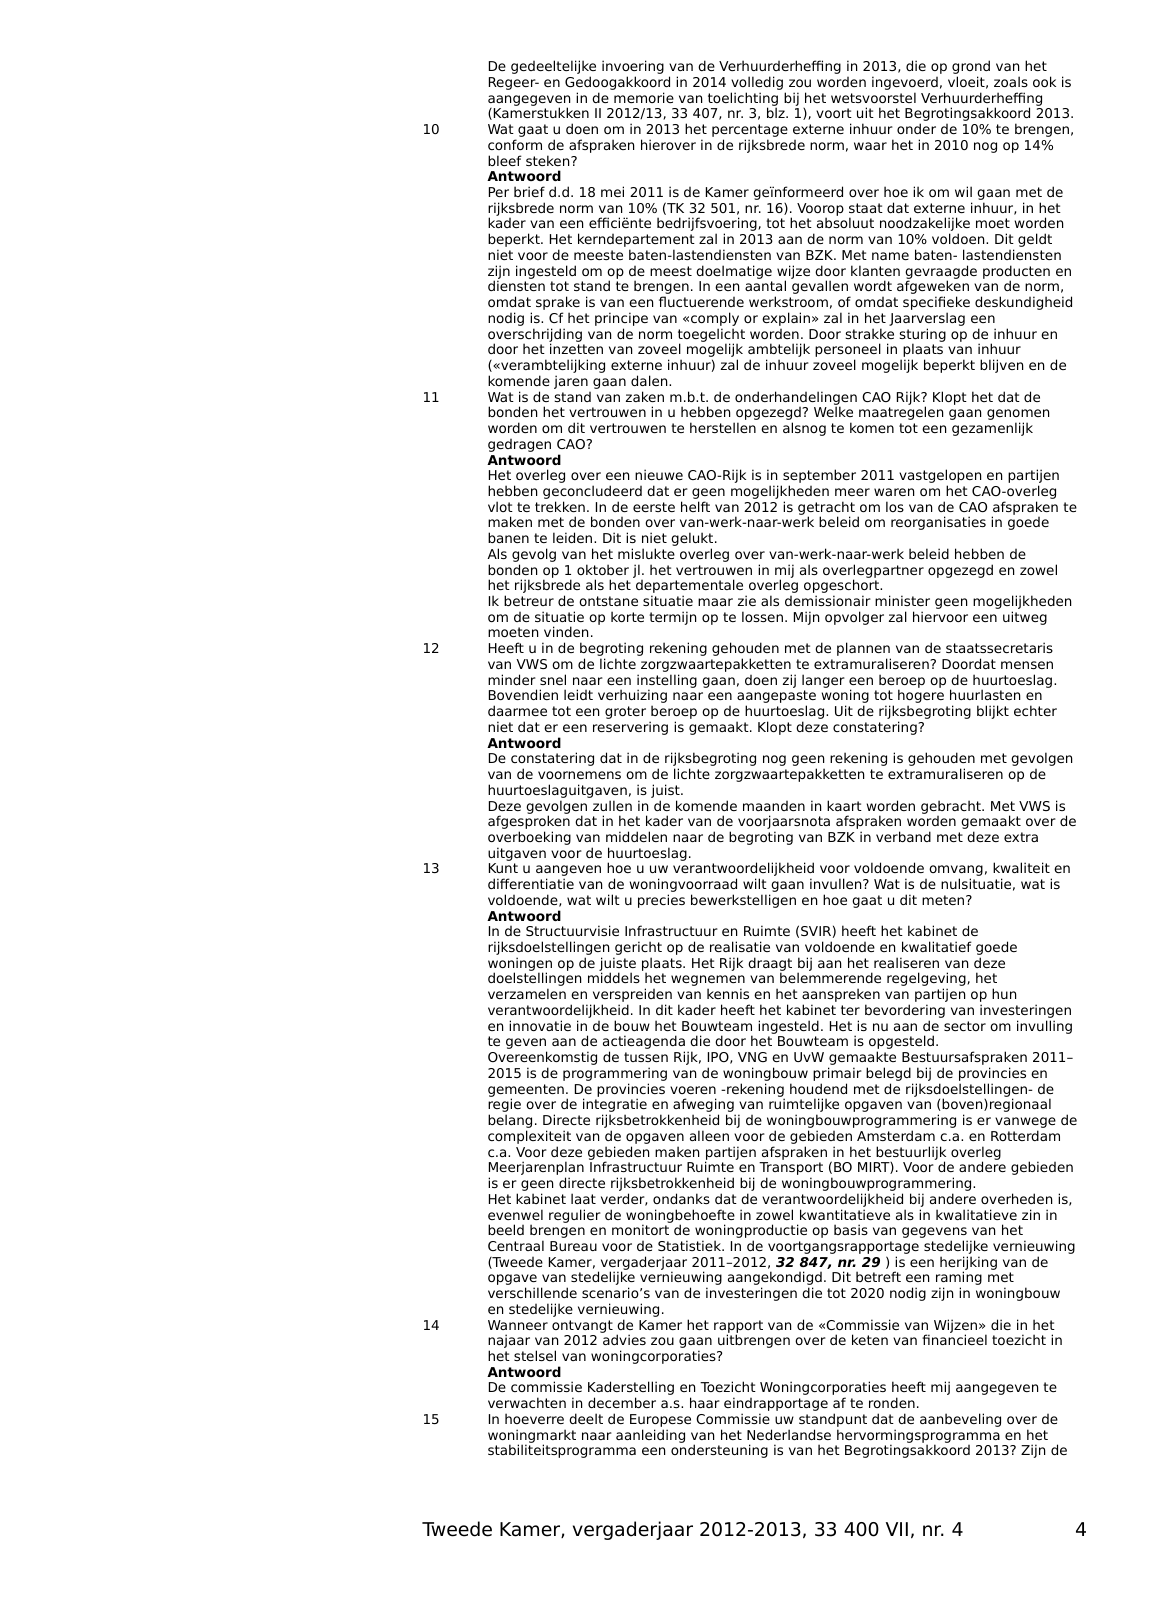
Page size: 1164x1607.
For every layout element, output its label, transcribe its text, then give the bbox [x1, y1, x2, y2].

table_cell [422, 59, 481, 122]
table_cell De gedeeltelijke invoering van de Verhuurderheffing in 2013, die op grond van het Regeer- en Gedoogakkoord in 2014 volledig zou worden ingevoerd, vloeit, zoals ook is aangegeven in de memorie van toelichting bij het wetsvoorstel Verhuurderheffing (Kamerstukken II 2012/13, 33 407, nr. 3, blz. 1), voort uit het Begrotingsakkoord 2013. [481, 59, 1087, 122]
table_cell 12 [422, 641, 481, 861]
table_cell 11 [422, 389, 481, 641]
table_cell 13 [422, 861, 481, 1317]
table_cell Kunt u aangeven hoe u uw verantwoordelijkheid voor voldoende omvang, kwaliteit en differentiatie van de woningvoorraad wilt gaan invullen? Wat is de nulsituatie, wat is voldoende, wat wilt u precies bewerkstelligen en hoe gaat u dit meten? Antwoord In de Structuurvisie Infrastructuur en Ruimte (SVIR) heeft het kabinet de rijksdoelstellingen gericht op de realisatie van voldoende en kwalitatief goede woningen op de juiste plaats. Het Rijk draagt bij aan het realiseren van deze doelstellingen middels het wegnemen van belemmerende regelgeving, het verzamelen en verspreiden van kennis en het aanspreken van partijen op hun verantwoordelijkheid. In dit kader heeft het kabinet ter bevordering van investeringen en innovatie in de bouw het Bouwteam ingesteld. Het is nu aan de sector om invulling te geven aan de actieagenda die door het Bouwteam is opgesteld. Overeenkomstig de tussen Rijk, IPO, VNG en UvW gemaakte Bestuursafspraken 2011–2015 is de programmering van de woningbouw primair belegd bij de provincies en gemeenten. De provincies voeren -rekening houdend met de rijksdoelstellingen- de regie over de integratie en afweging van ruimtelijke opgaven van (boven)regionaal belang. Directe rijksbetrokkenheid bij de woningbouwprogrammering is er vanwege de complexiteit van de opgaven alleen voor de gebieden Amsterdam c.a. en Rotterdam c.a. Voor deze gebieden maken partijen afspraken in het bestuurlijk overleg Meerjarenplan Infrastructuur Ruimte en Transport (BO MIRT). Voor de andere gebieden is er geen directe rijksbetrokkenheid bij de woningbouwprogrammering. Het kabinet laat verder, ondanks dat de verantwoordelijkheid bij andere overheden is, evenwel regulier de woningbehoefte in zowel kwantitatieve als in kwalitatieve zin in beeld brengen en monitort de woningproductie op basis van gegevens van het Centraal Bureau voor de Statistiek. In de voortgangsrapportage stedelijke vernieuwing (Tweede Kamer, vergaderjaar 2011–2012, 32 847, nr. 29 ) is een herijking van de opgave van stedelijke vernieuwing aangekondigd. Dit betreft een raming met verschillende scenario’s van de investeringen die tot 2020 nodig zijn in woningbouw en stedelijke vernieuwing. [481, 861, 1087, 1317]
table_cell 10 [422, 122, 481, 389]
table_cell Heeft u in de begroting rekening gehouden met de plannen van de staatssecretaris van VWS om de lichte zorgzwaartepakketten te extramuraliseren? Doordat mensen minder snel naar een instelling gaan, doen zij langer een beroep op de huurtoeslag. Bovendien leidt verhuizing naar een aangepaste woning tot hogere huurlasten en daarmee tot een groter beroep op de huurtoeslag. Uit de rijksbegroting blijkt echter niet dat er een reservering is gemaakt. Klopt deze constatering? Antwoord De constatering dat in de rijksbegroting nog geen rekening is gehouden met gevolgen van de voornemens om de lichte zorgzwaartepakketten te extramuraliseren op de huurtoeslaguitgaven, is juist. Deze gevolgen zullen in de komende maanden in kaart worden gebracht. Met VWS is afgesproken dat in het kader van de voorjaarsnota afspraken worden gemaakt over de overboeking van middelen naar de begroting van BZK in verband met deze extra uitgaven voor de huurtoeslag. [481, 641, 1087, 861]
table_cell Wat is de stand van zaken m.b.t. de onderhandelingen CAO Rijk? Klopt het dat de bonden het vertrouwen in u hebben opgezegd? Welke maatregelen gaan genomen worden om dit vertrouwen te herstellen en alsnog te komen tot een gezamenlijk gedragen CAO? Antwoord Het overleg over een nieuwe CAO-Rijk is in september 2011 vastgelopen en partijen hebben geconcludeerd dat er geen mogelijkheden meer waren om het CAO-overleg vlot te trekken. In de eerste helft van 2012 is getracht om los van de CAO afspraken te maken met de bonden over van-werk-naar-werk beleid om reorganisaties in goede banen te leiden. Dit is niet gelukt. Als gevolg van het mislukte overleg over van-werk-naar-werk beleid hebben de bonden op 1 oktober jl. het vertrouwen in mij als overlegpartner opgezegd en zowel het rijksbrede als het departementale overleg opgeschort. Ik betreur de ontstane situatie maar zie als demissionair minister geen mogelijkheden om de situatie op korte termijn op te lossen. Mijn opvolger zal hiervoor een uitweg moeten vinden. [481, 389, 1087, 641]
table_cell 14 [422, 1318, 481, 1412]
table_cell Wanneer ontvangt de Kamer het rapport van de «Commissie van Wijzen» die in het najaar van 2012 advies zou gaan uitbrengen over de keten van financieel toezicht in het stelsel van woningcorporaties? Antwoord De commissie Kaderstelling en Toezicht Woningcorporaties heeft mij aangegeven te verwachten in december a.s. haar eindrapportage af te ronden. [481, 1318, 1087, 1412]
table_cell In hoeverre deelt de Europese Commissie uw standpunt dat de aanbeveling over de woningmarkt naar aanleiding van het Nederlandse hervormingsprogramma en het stabiliteitsprogramma een ondersteuning is van het Begrotingsakkoord 2013? Zijn de [481, 1412, 1087, 1459]
table_cell Wat gaat u doen om in 2013 het percentage externe inhuur onder de 10% te brengen, conform de afspraken hierover in de rijksbrede norm, waar het in 2010 nog op 14% bleef steken? Antwoord Per brief d.d. 18 mei 2011 is de Kamer geïnformeerd over hoe ik om wil gaan met de rijksbrede norm van 10% (TK 32 501, nr. 16). Voorop staat dat externe inhuur, in het kader van een efficiënte bedrijfsvoering, tot het absoluut noodzakelijke moet worden beperkt. Het kerndepartement zal in 2013 aan de norm van 10% voldoen. Dit geldt niet voor de meeste baten-lastendiensten van BZK. Met name baten- lastendiensten zijn ingesteld om op de meest doelmatige wijze door klanten gevraagde producten en diensten tot stand te brengen. In een aantal gevallen wordt afgeweken van de norm, omdat sprake is van een fluctuerende werkstroom, of omdat specifieke deskundigheid nodig is. Cf het principe van «comply or explain» zal in het Jaarverslag een overschrijding van de norm toegelicht worden. Door strakke sturing op de inhuur en door het inzetten van zoveel mogelijk ambtelijk personeel in plaats van inhuur («verambtelijking externe inhuur) zal de inhuur zoveel mogelijk beperkt blijven en de komende jaren gaan dalen. [481, 122, 1087, 389]
table_cell 15 [422, 1412, 481, 1459]
